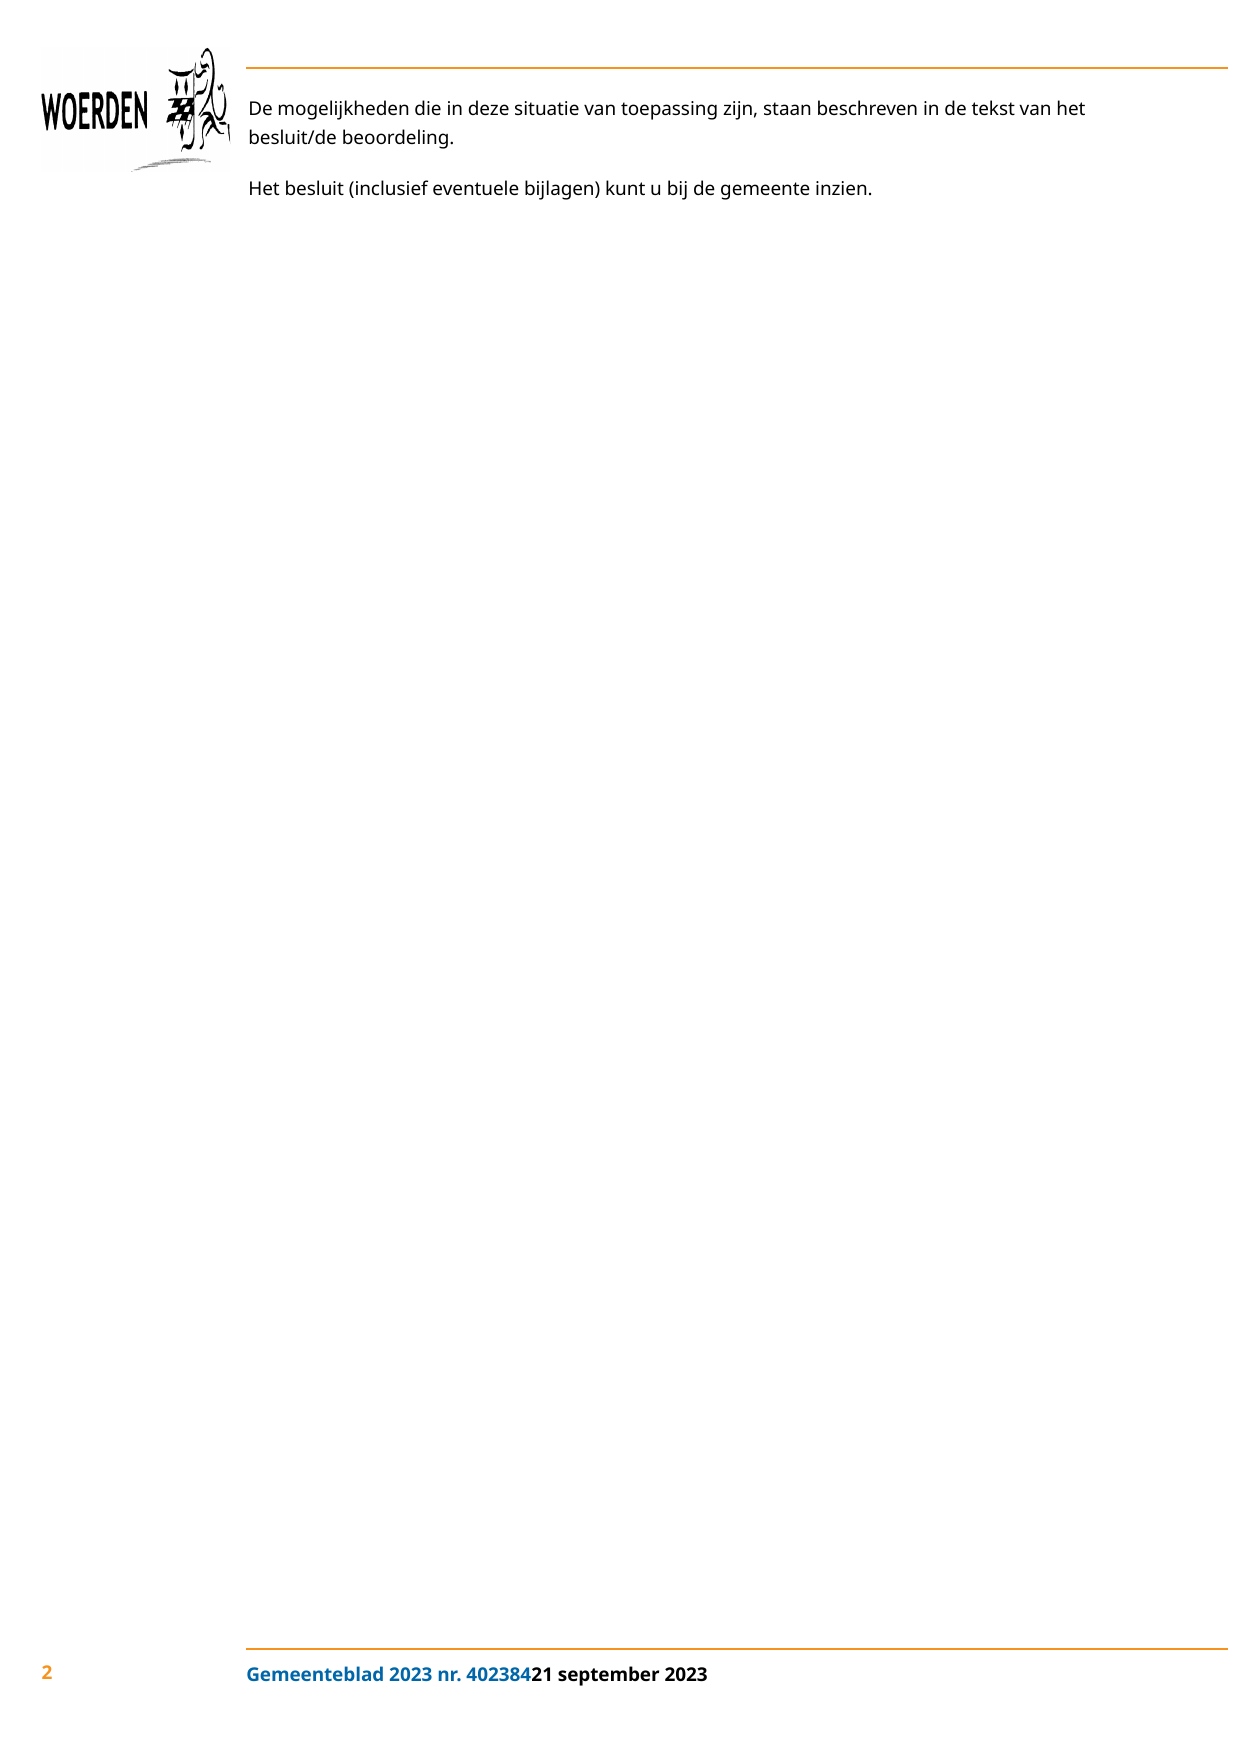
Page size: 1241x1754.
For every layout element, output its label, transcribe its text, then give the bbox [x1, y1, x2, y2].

picture [41, 47, 231, 172]
text De mogelijkheden die in deze situatie van toepassing zijn, staan beschreven in de tekst van het besluit/de beoordeling. [248, 95, 1152, 150]
text Het besluit (inclusief eventuele bijlagen) kunt u bij de gemeente inzien. [248, 175, 1152, 201]
